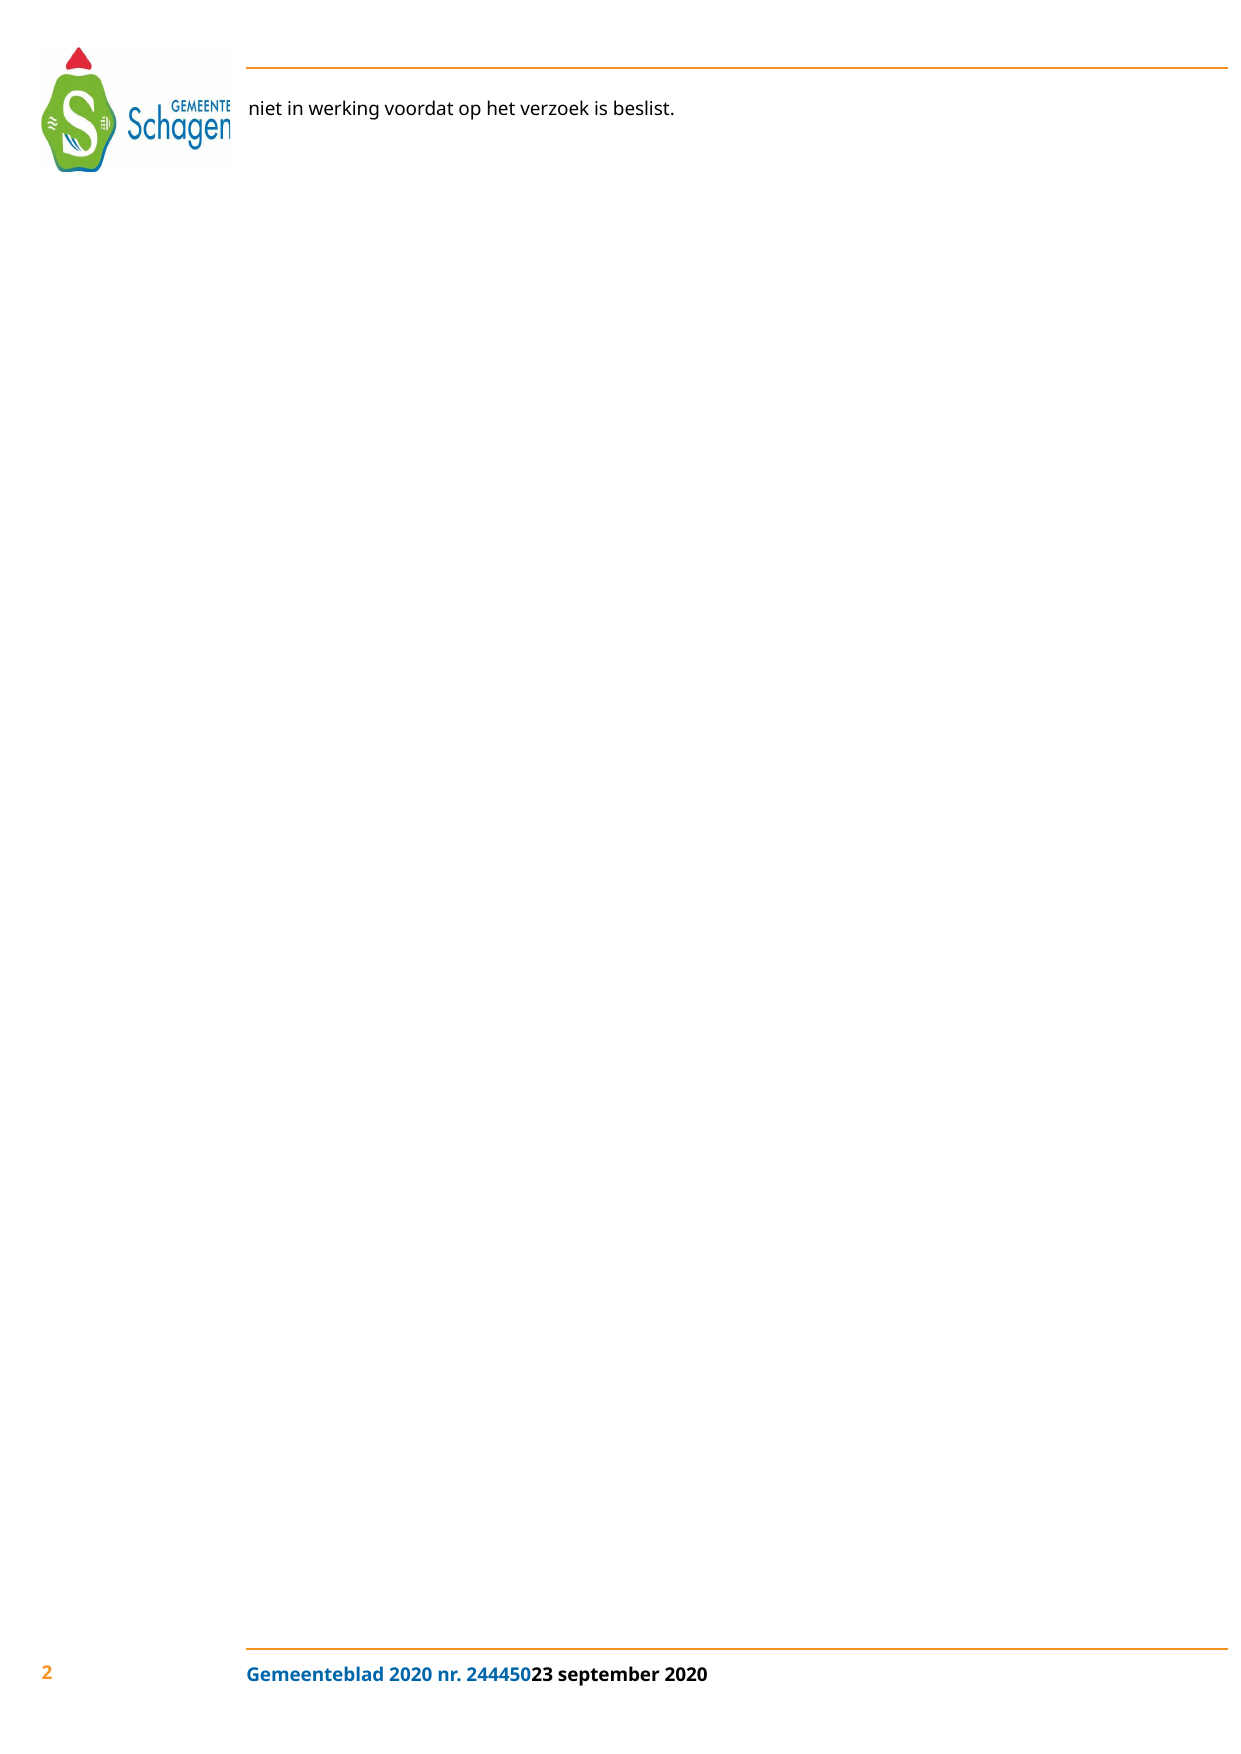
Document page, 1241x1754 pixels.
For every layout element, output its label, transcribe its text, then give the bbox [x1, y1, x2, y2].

text niet in werking voordat op het verzoek is beslist. [248, 95, 1152, 121]
picture [41, 47, 231, 172]
